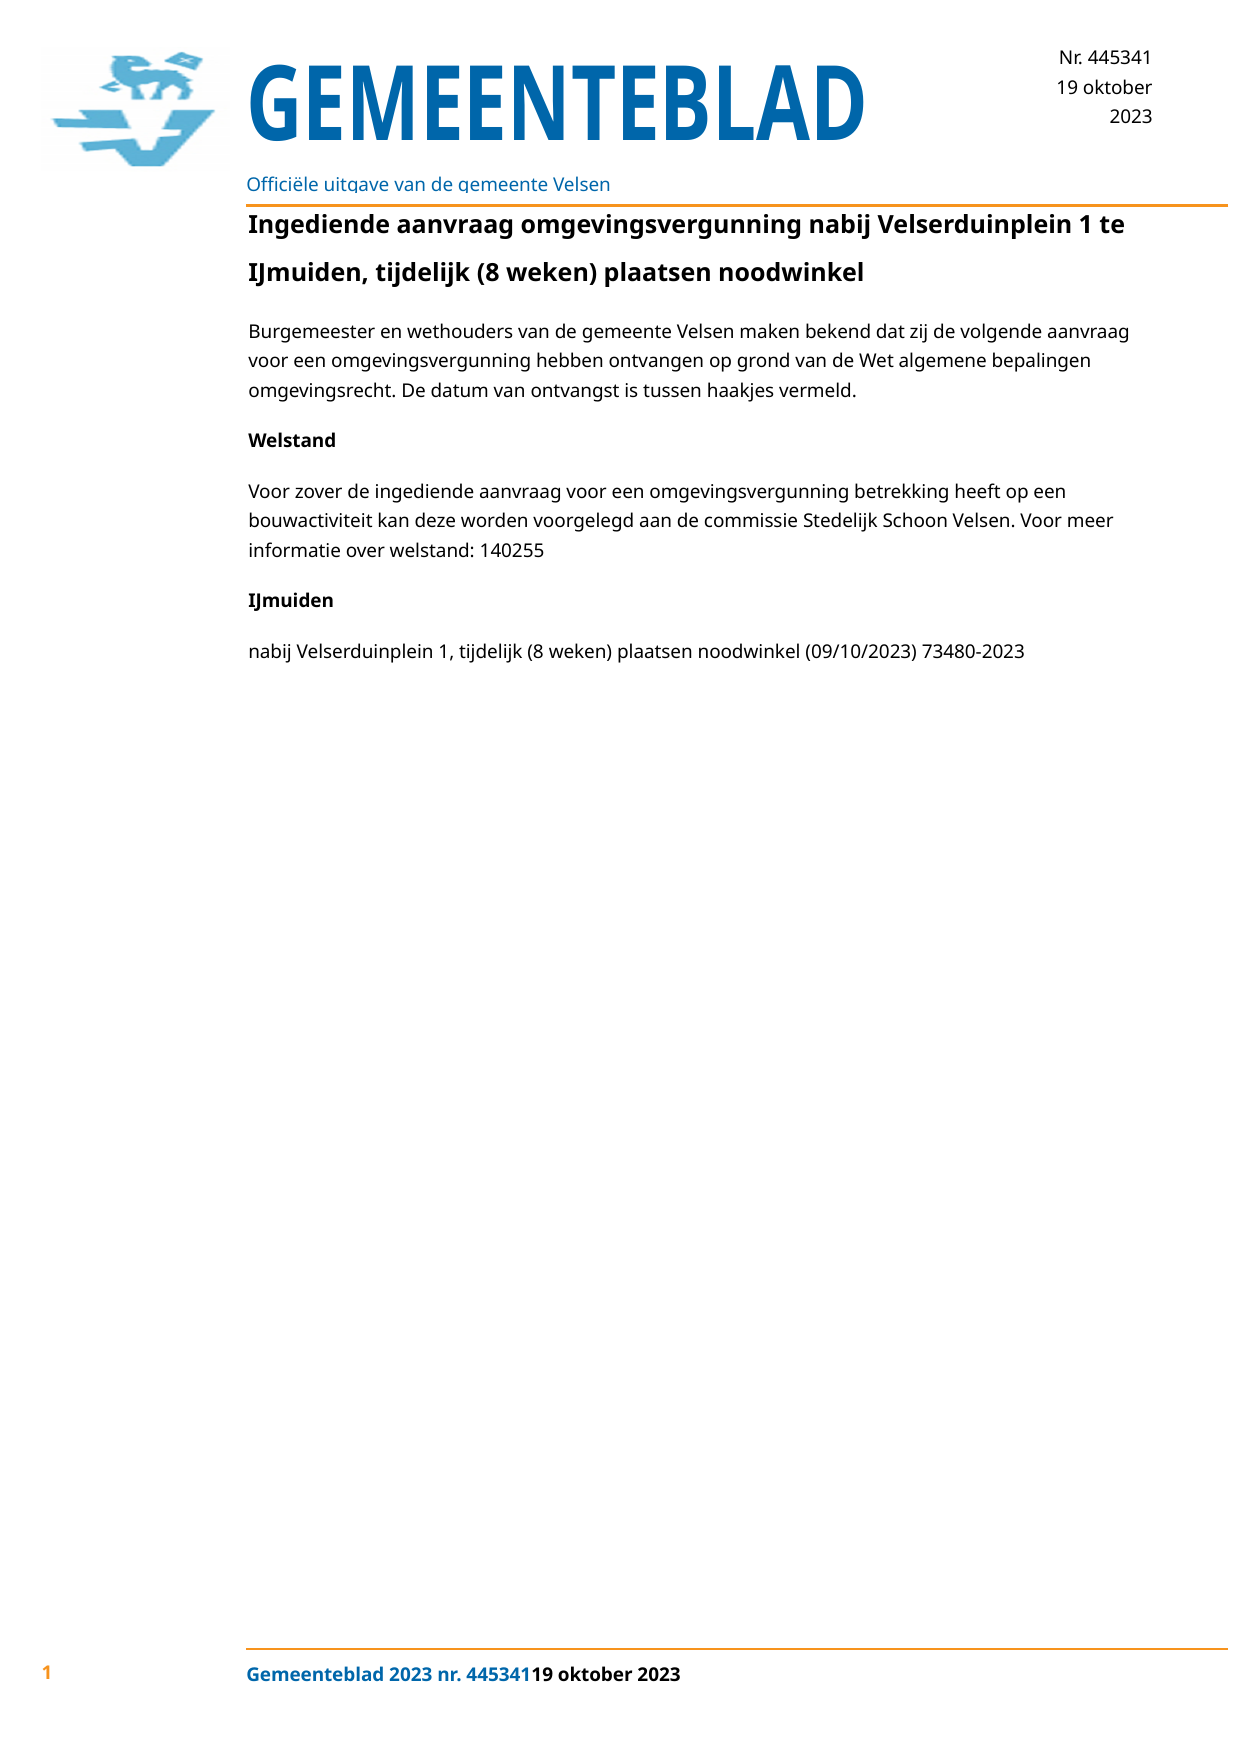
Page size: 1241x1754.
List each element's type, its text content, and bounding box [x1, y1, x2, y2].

picture [41, 47, 231, 172]
text Ingediende aanvraag omgevingsvergunning nabij Velserduinplein 1 te IJmuiden, tijdelijk (8 weken) plaatsen noodwinkel [248, 207, 1152, 288]
text Welstand [248, 427, 1152, 453]
text Burgemeester en wethouders van de gemeente Velsen maken bekend dat zij de volgende aanvraag voor een omgevingsvergunning hebben ontvangen op grond van de Wet algemene bepalingen omgevingsrecht. De datum van ontvangst is tussen haakjes vermeld. [248, 318, 1152, 403]
text IJmuiden [248, 587, 1152, 613]
text nabij Velserduinplein 1, tijdelijk (8 weken) plaatsen noodwinkel (09/10/2023) 73480-2023 [248, 638, 1152, 664]
text Voor zover de ingediende aanvraag voor een omgevingsvergunning betrekking heeft op een bouwactiviteit kan deze worden voorgelegd aan de commissie Stedelijk Schoon Velsen. Voor meer informatie over welstand: 140255 [248, 478, 1152, 563]
